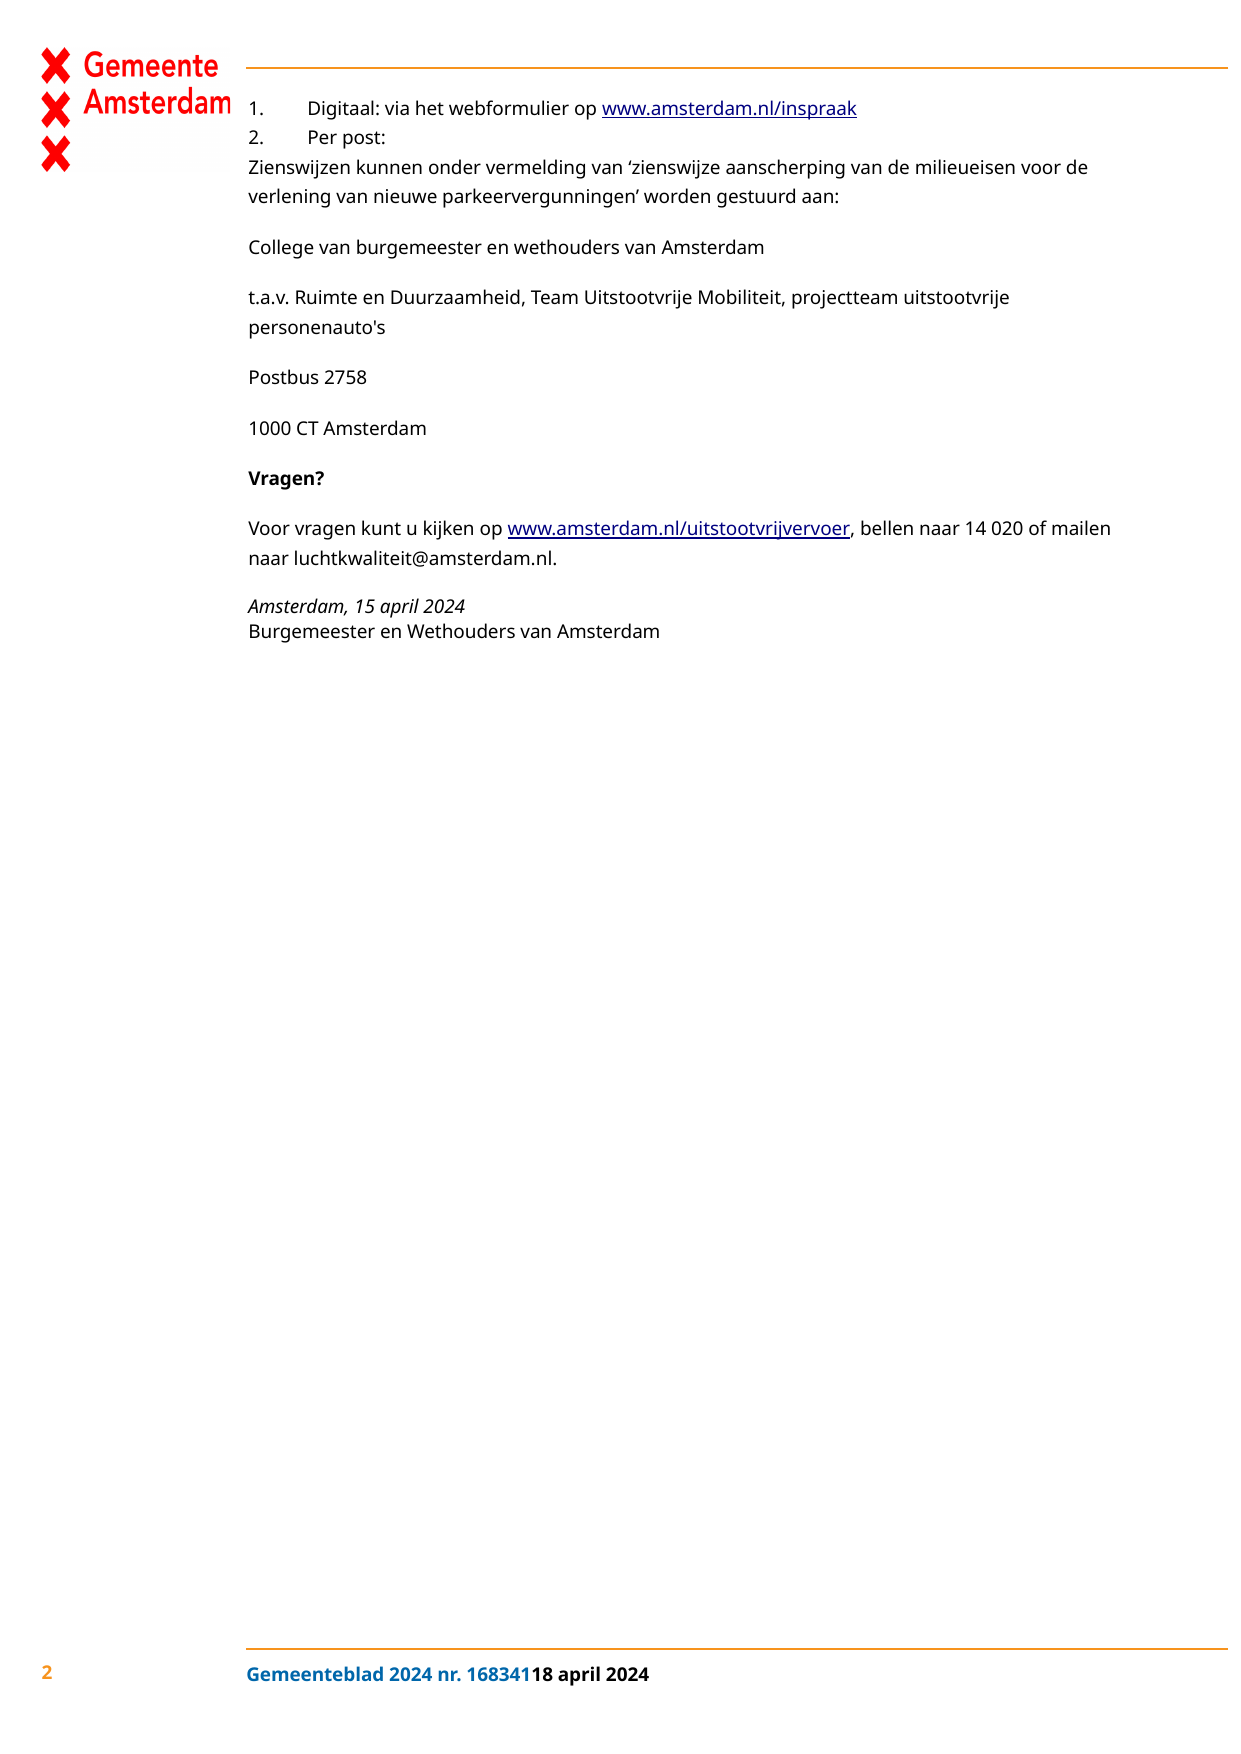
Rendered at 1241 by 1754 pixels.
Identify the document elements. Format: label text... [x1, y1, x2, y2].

list Digitaal: via het webformulier op www.amsterdam.nl/inspraak [248, 95, 1152, 121]
text College van burgemeester en wethouders van Amsterdam [248, 234, 1152, 260]
list Per post: [248, 124, 1152, 150]
text Zienswijzen kunnen onder vermelding van ‘zienswijze aanscherping van de milieueisen voor de verlening van nieuwe parkeervergunningen’ worden gestuurd aan: [248, 154, 1152, 209]
picture [41, 47, 231, 172]
text t.a.v. Ruimte en Duurzaamheid, Team Uitstootvrije Mobiliteit, projectteam uitstootvrije personenauto's [248, 284, 1152, 340]
text 1000 CT Amsterdam [248, 415, 1152, 441]
text Postbus 2758 [248, 364, 1152, 390]
text Amsterdam, 15 april 2024 [248, 593, 1152, 619]
text Burgemeester en Wethouders van Amsterdam [248, 619, 1152, 644]
text Vragen? [248, 465, 1152, 491]
text Voor vragen kunt u kijken op www.amsterdam.nl/uitstootvrijvervoer, bellen naar 14 020 of mailen naar luchtkwaliteit@amsterdam.nl. [248, 516, 1152, 571]
